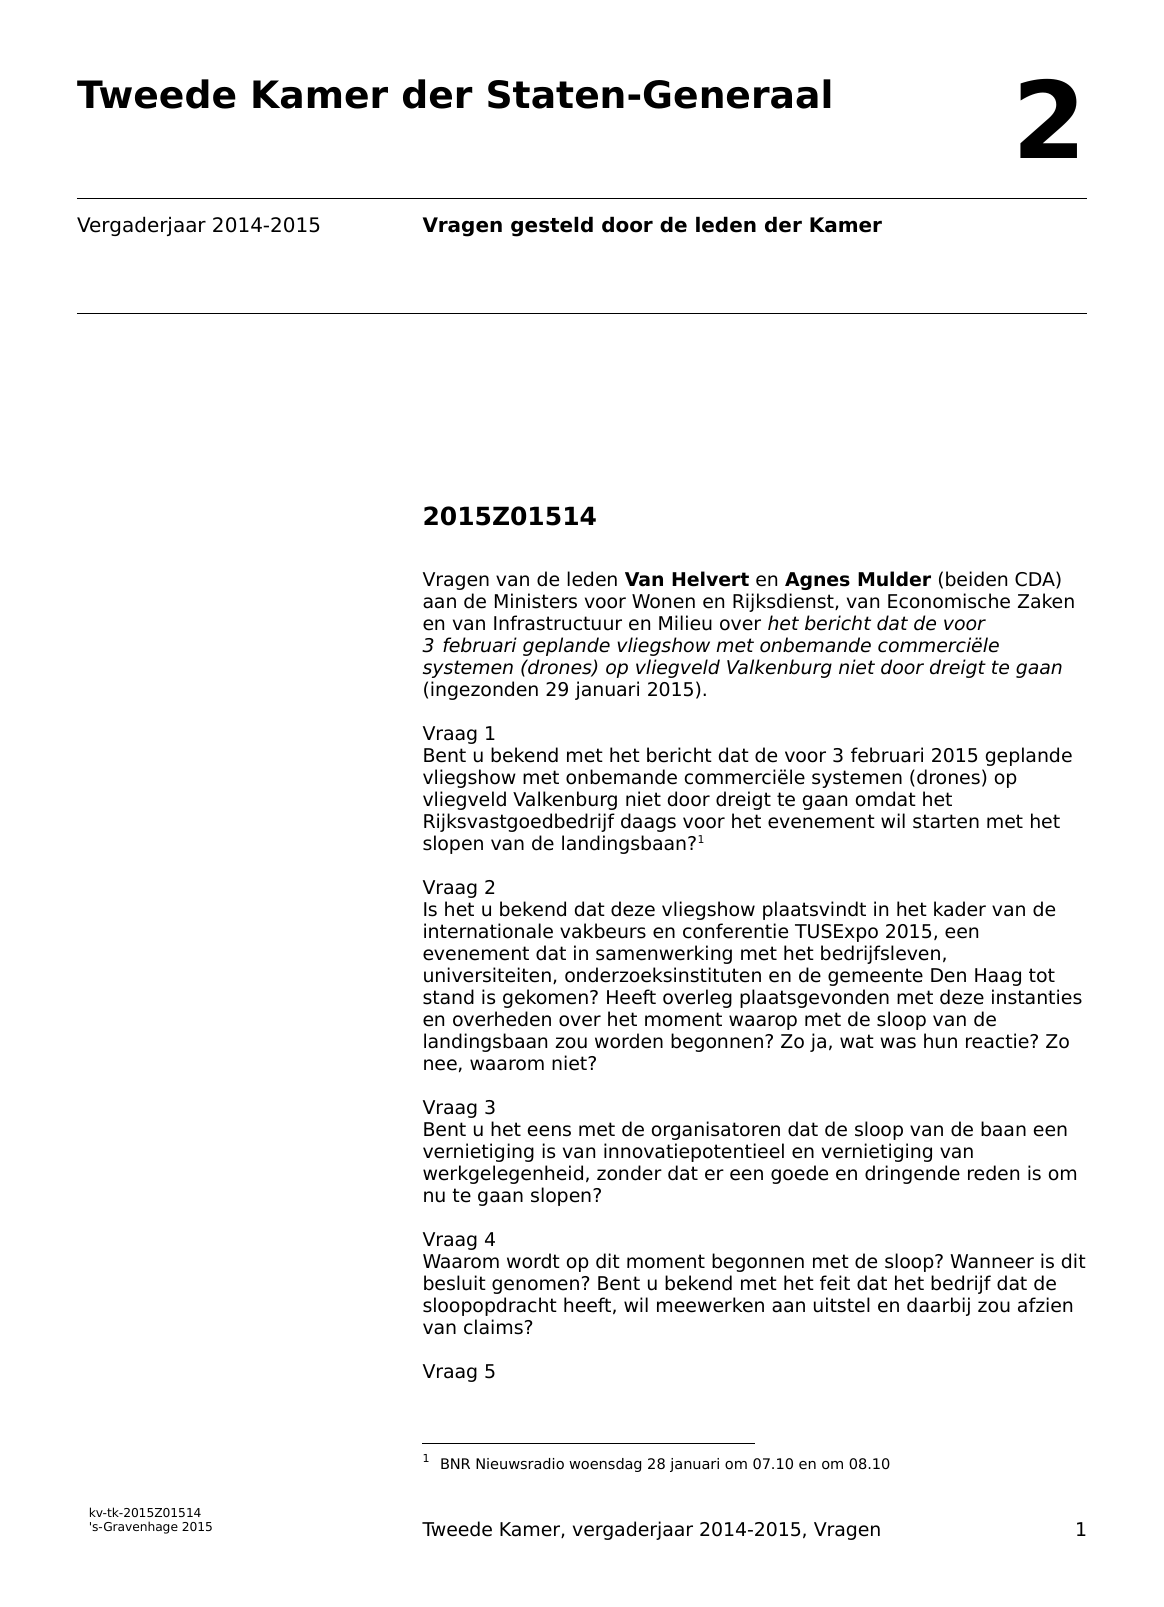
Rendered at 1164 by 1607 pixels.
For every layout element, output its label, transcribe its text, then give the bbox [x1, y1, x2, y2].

table_header Tweede Kamer der Staten-Generaal [77, 59, 886, 198]
text kv-tk-2015Z01514 [88, 1506, 323, 1520]
text Waarom wordt op dit moment begonnen met de sloop? Wanneer is dit besluit genomen? Bent u bekend met het feit dat het bedrijf dat de sloopopdracht heeft, wil meewerken aan uitstel en daarbij zou afzien van claims? [422, 1251, 1087, 1339]
text Vraag 5 [422, 1361, 1087, 1383]
text Is het u bekend dat deze vliegshow plaatsvindt in het kader van de internationale vakbeurs en conferentie TUSExpo 2015, een evenement dat in samenwerking met het bedrijfsleven, universiteiten, onderzoeksinstituten en de gemeente Den Haag tot stand is gekomen? Heeft overleg plaatsgevonden met deze instanties en overheden over het moment waarop met de sloop van de landingsbaan zou worden begonnen? Zo ja, wat was hun reactie? Zo nee, waarom niet? [422, 899, 1087, 1075]
text Vraag 4 [422, 1229, 1087, 1251]
text 's-Gravenhage 2015 [88, 1520, 323, 1534]
text BNR Nieuwsradio woensdag 28 januari om 07.10 en om 08.10 [422, 1452, 1087, 1474]
table_cell Vergaderjaar 2014-2015 [77, 199, 422, 313]
text Vraag 1 [422, 723, 1087, 745]
text Bent u bekend met het bericht dat de voor 3 februari 2015 geplande vliegshow met onbemande commerciële systemen (drones) op vliegveld Valkenburg niet door dreigt te gaan omdat het Rijksvastgoedbedrijf daags voor het evenement wil starten met het slopen van de landingsbaan? [422, 745, 1087, 855]
table_cell Vragen gesteld door de leden der Kamer [422, 199, 1087, 313]
text 2015Z01514 [422, 502, 1087, 531]
text Vraag 3 [422, 1097, 1087, 1119]
text Bent u het eens met de organisatoren dat de sloop van de baan een vernietiging is van innovatiepotentieel en vernietiging van werkgelegenheid, zonder dat er een goede en dringende reden is om nu te gaan slopen? [422, 1119, 1087, 1207]
text Vragen van de leden Van Helvert en Agnes Mulder (beiden CDA) aan de Ministers voor Wonen en Rijksdienst, van Economische Zaken en van Infrastructuur en Milieu over het bericht dat de voor 3 februari geplande vliegshow met onbemande commerciële systemen (drones) op vliegveld Valkenburg niet door dreigt te gaan (ingezonden 29 januari 2015). [422, 569, 1087, 701]
table_header 2 [886, 59, 1087, 198]
text Vraag 2 [422, 877, 1087, 899]
